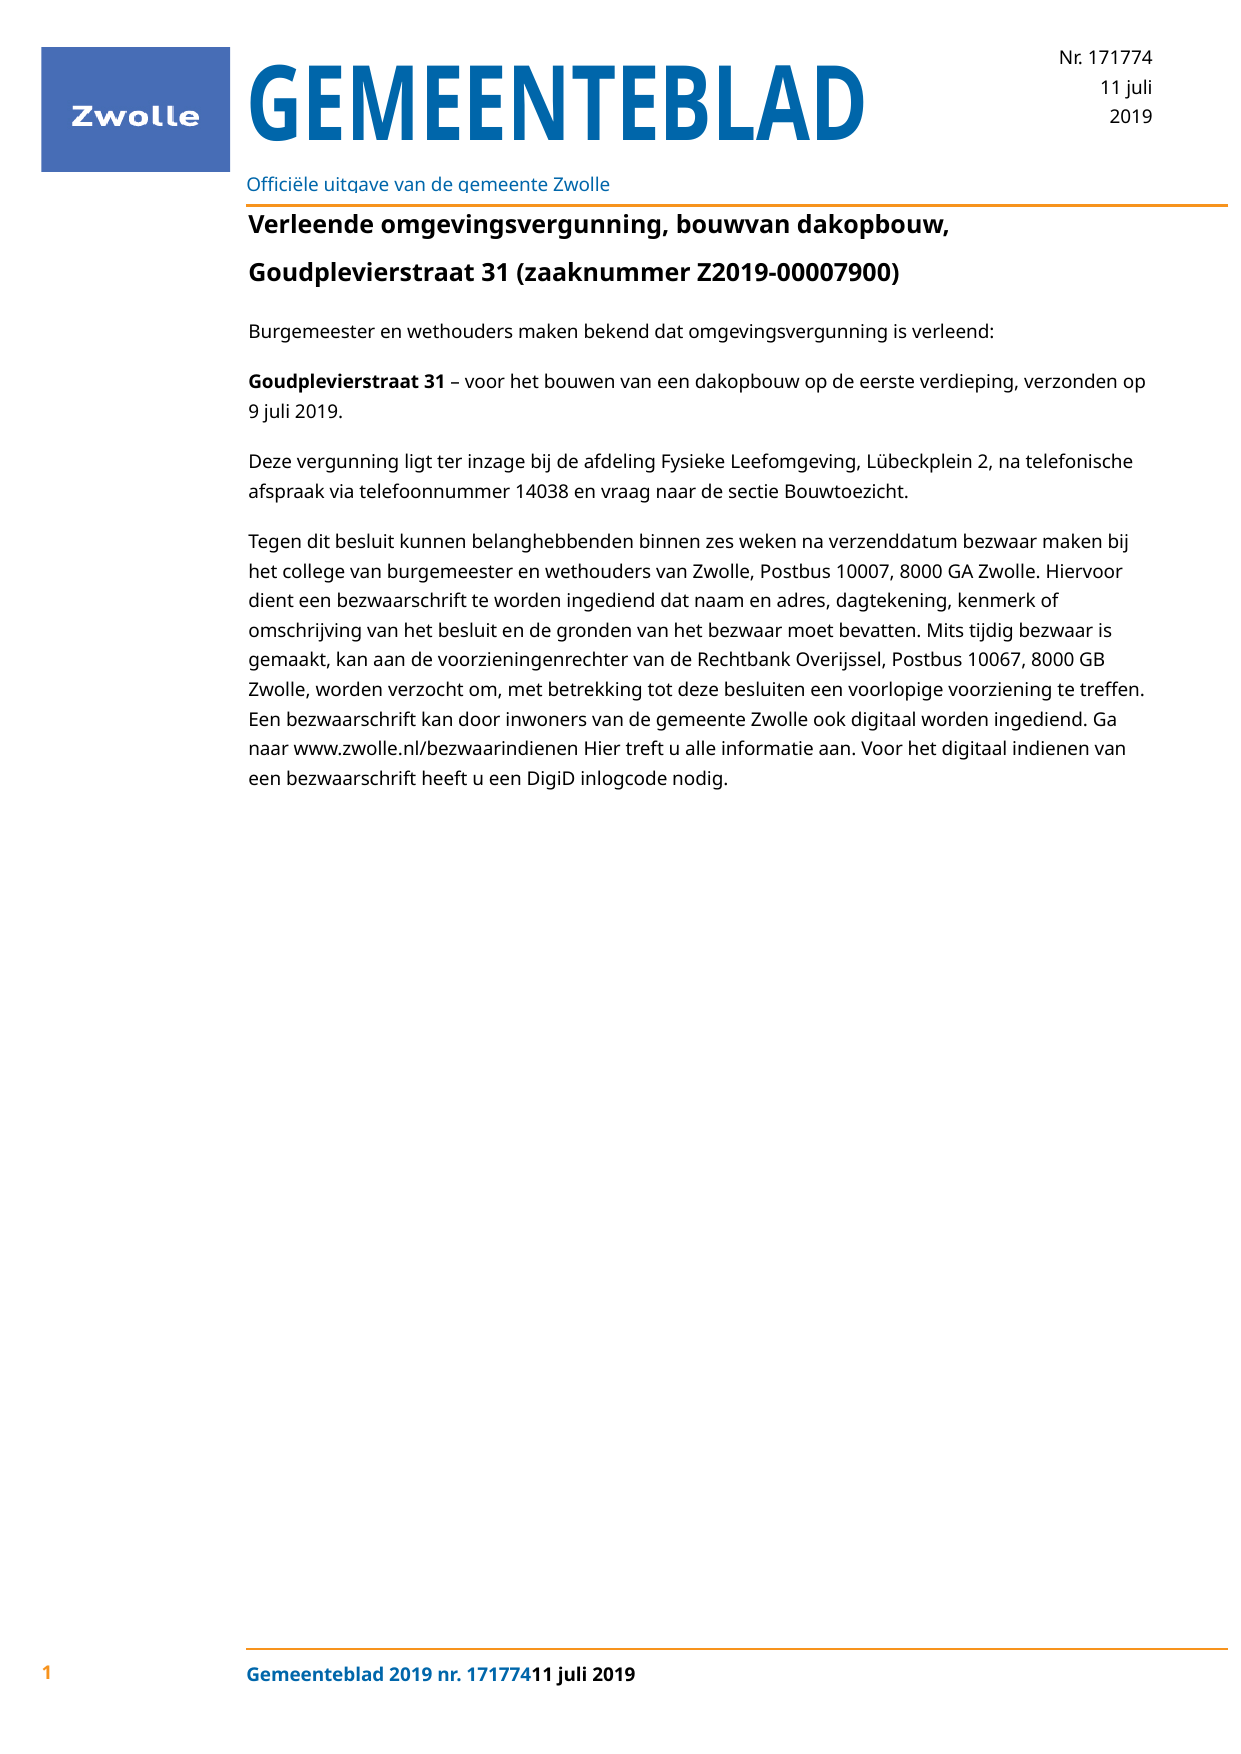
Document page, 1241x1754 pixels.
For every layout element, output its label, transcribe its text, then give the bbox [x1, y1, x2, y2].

text Burgemeester en wethouders maken bekend dat omgevingsvergunning is verleend: [248, 318, 1152, 344]
text Tegen dit besluit kunnen belanghebbenden binnen zes weken na verzenddatum bezwaar maken bij het college van burgemeester en wethouders van Zwolle, Postbus 10007, 8000 GA Zwolle. Hiervoor dient een bezwaarschrift te worden ingediend dat naam en adres, dagtekening, kenmerk of omschrijving van het besluit en de gronden van het bezwaar moet bevatten. Mits tijdig bezwaar is gemaakt, kan aan de voorzieningenrechter van de Rechtbank Overijssel, Postbus 10067, 8000 GB Zwolle, worden verzocht om, met betrekking tot deze besluiten een voorlopige voorziening te treffen. Een bezwaarschrift kan door inwoners van de gemeente Zwolle ook digitaal worden ingediend. Ga naar www.zwolle.nl/bezwaarindienen Hier treft u alle informatie aan. Voor het digitaal indienen van een bezwaarschrift heeft u een DigiD inlogcode nodig. [248, 528, 1152, 791]
text Goudplevierstraat 31 – voor het bouwen van een dakopbouw op de eerste verdieping, verzonden op 9 juli 2019. [248, 368, 1152, 424]
picture [41, 47, 231, 172]
text Deze vergunning ligt ter inzage bij de afdeling Fysieke Leefomgeving, Lübeckplein 2, na telefonische afspraak via telefoonnummer 14038 en vraag naar de sectie Bouwtoezicht. [248, 448, 1152, 504]
text Verleende omgevingsvergunning, bouwvan dakopbouw, Goudplevierstraat 31 (zaaknummer Z2019-00007900) [248, 207, 1152, 288]
